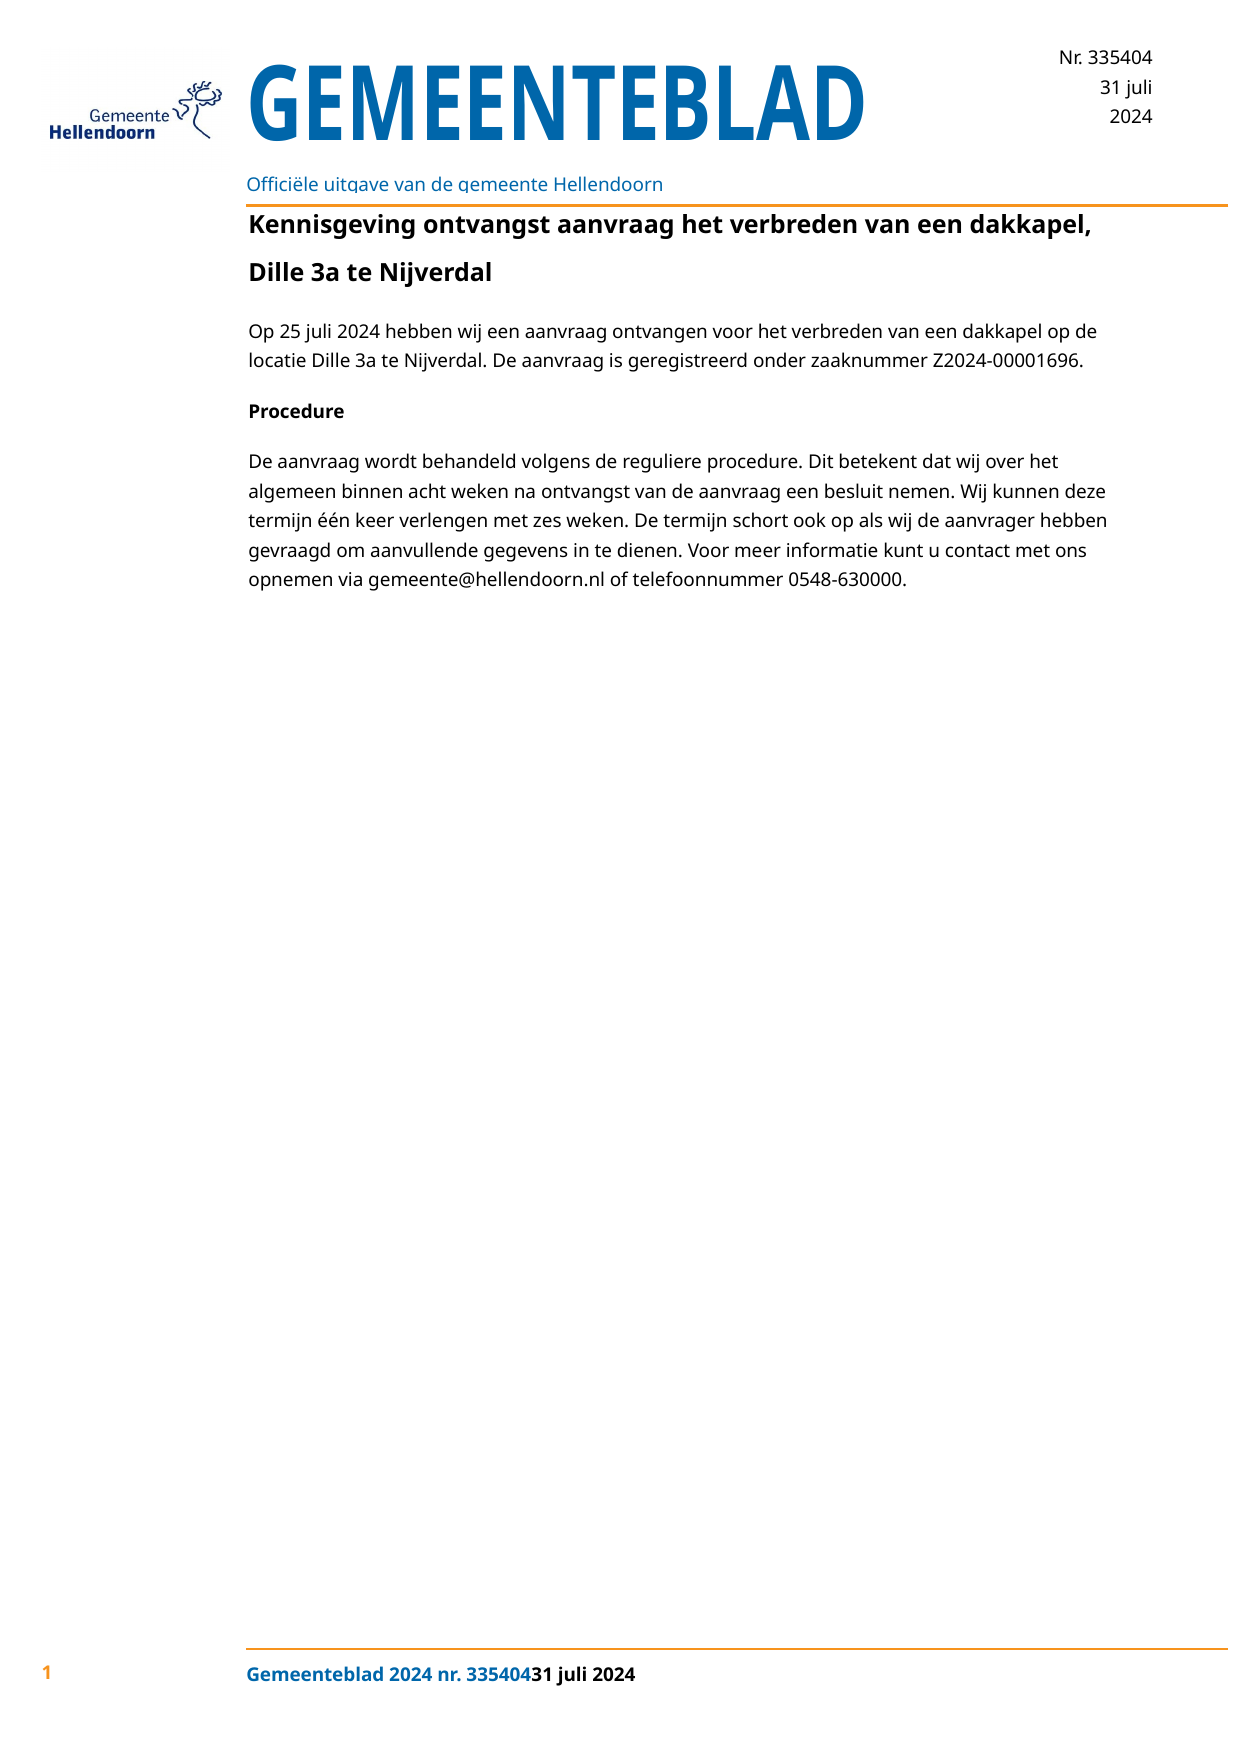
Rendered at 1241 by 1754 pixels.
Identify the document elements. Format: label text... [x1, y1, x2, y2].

text De aanvraag wordt behandeld volgens de reguliere procedure. Dit betekent dat wij over het algemeen binnen acht weken na ontvangst van de aanvraag een besluit nemen. Wij kunnen deze termijn één keer verlengen met zes weken. De termijn schort ook op als wij de aanvrager hebben gevraagd om aanvullende gegevens in te dienen. Voor meer informatie kunt u contact met ons opnemen via gemeente@hellendoorn.nl of telefoonnummer 0548-630000. [248, 448, 1152, 592]
text Op 25 juli 2024 hebben wij een aanvraag ontvangen voor het verbreden van een dakkapel op de locatie Dille 3a te Nijverdal. De aanvraag is geregistreerd onder zaaknummer Z2024-00001696. [248, 318, 1152, 373]
picture [41, 47, 231, 172]
text Kennisgeving ontvangst aanvraag het verbreden van een dakkapel, Dille 3a te Nijverdal [248, 207, 1152, 288]
text Procedure [248, 398, 1152, 424]
